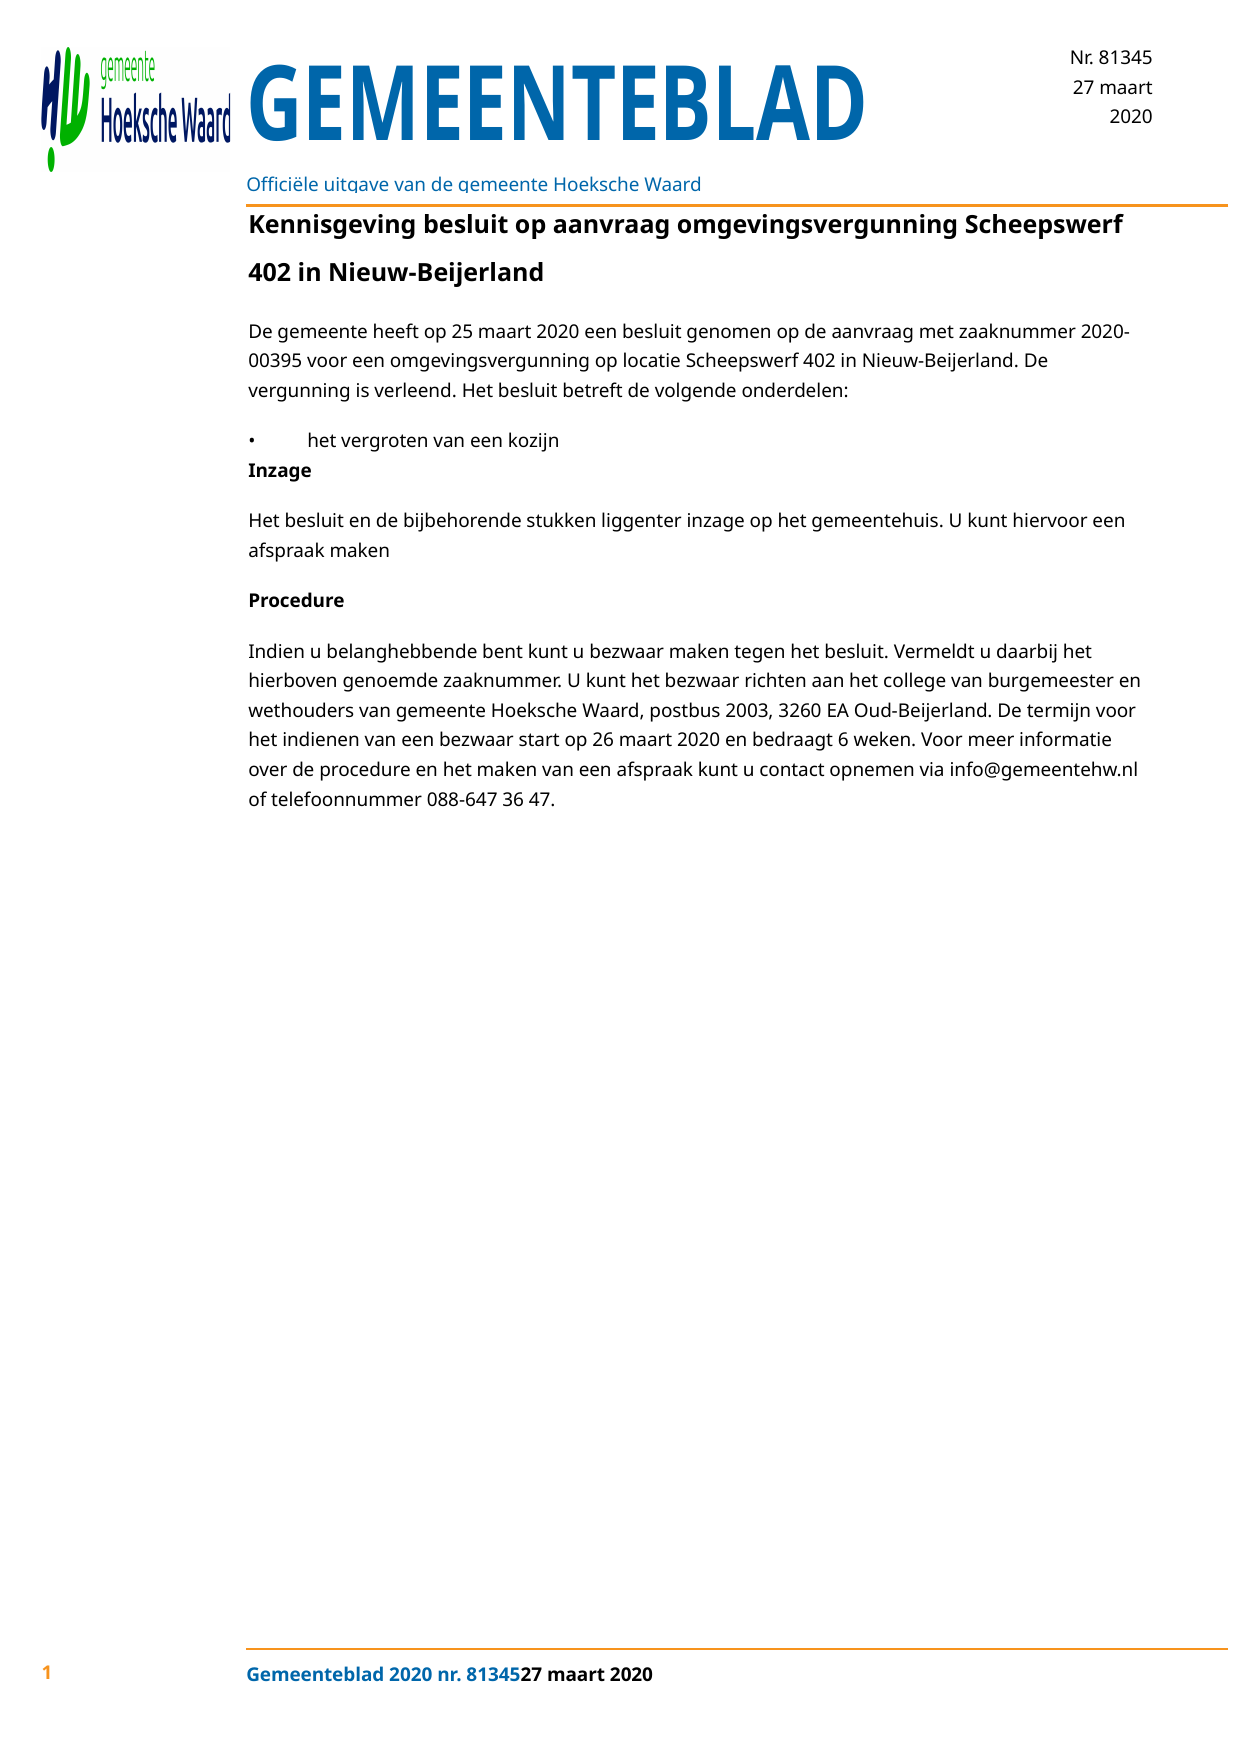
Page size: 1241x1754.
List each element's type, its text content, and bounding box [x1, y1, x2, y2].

list het vergroten van een kozijn [248, 427, 1152, 453]
text Procedure [248, 587, 1152, 613]
text Het besluit en de bijbehorende stukken liggenter inzage op het gemeentehuis. U kunt hiervoor een afspraak maken [248, 507, 1152, 563]
text Inzage [248, 457, 1152, 483]
text Indien u belanghebbende bent kunt u bezwaar maken tegen het besluit. Vermeldt u daarbij het hierboven genoemde zaaknummer. U kunt het bezwaar richten aan het college van burgemeester en wethouders van gemeente Hoeksche Waard, postbus 2003, 3260 EA Oud-Beijerland. De termijn voor het indienen van een bezwaar start op 26 maart 2020 en bedraagt 6 weken. Voor meer informatie over de procedure en het maken van een afspraak kunt u contact opnemen via info@gemeentehw.nl of telefoonnummer 088-647 36 47. [248, 638, 1152, 812]
text De gemeente heeft op 25 maart 2020 een besluit genomen op de aanvraag met zaaknummer 2020-00395 voor een omgevingsvergunning op locatie Scheepswerf 402 in Nieuw-Beijerland. De vergunning is verleend. Het besluit betreft de volgende onderdelen: [248, 318, 1152, 403]
picture [41, 47, 231, 172]
text Kennisgeving besluit op aanvraag omgevingsvergunning Scheepswerf 402 in Nieuw-Beijerland [248, 207, 1152, 288]
